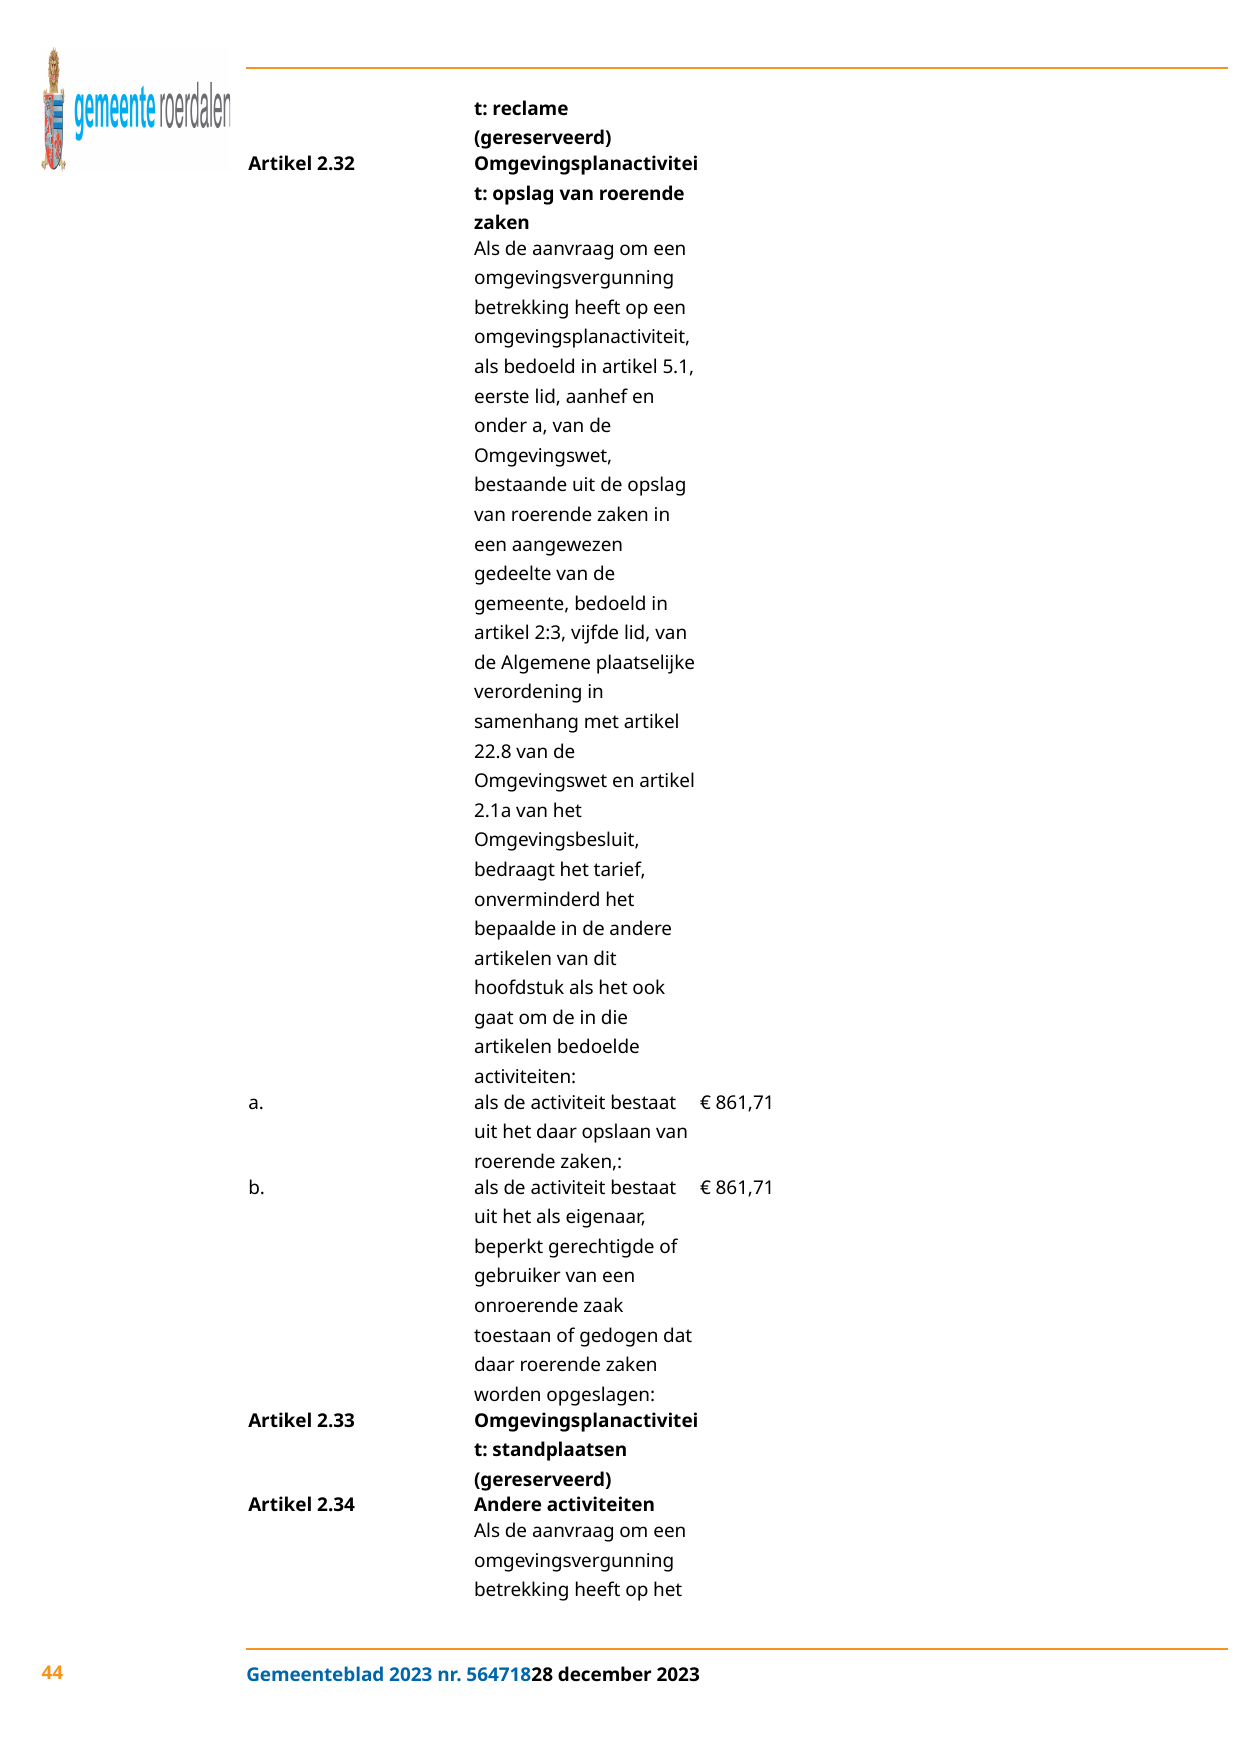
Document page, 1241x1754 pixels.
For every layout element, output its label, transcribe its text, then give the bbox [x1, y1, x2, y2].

table_cell € 861,71 [700, 1174, 926, 1407]
table_cell Artikel 2.34 [248, 1492, 474, 1517]
table_cell [700, 150, 926, 235]
table_cell als de activiteit bestaat uit het als eigenaar, beperkt gerechtigde of gebruiker van een onroerende zaak toestaan of gedogen dat daar roerende zaken worden opgeslagen: [474, 1174, 700, 1407]
table_cell Artikel 2.33 [248, 1407, 474, 1492]
table_cell [248, 1518, 474, 1602]
picture [41, 47, 231, 172]
table_cell [700, 1407, 926, 1492]
table_cell als de activiteit bestaat uit het daar opslaan van roerende zaken,: [474, 1089, 700, 1174]
table_cell [248, 235, 474, 1089]
table_cell [700, 1518, 926, 1602]
table_cell € 861,71 [700, 1089, 926, 1174]
table_cell a. [248, 1089, 474, 1174]
table_cell Omgevingsplanactiviteit: opslag van roerende zaken [474, 150, 700, 235]
table_cell [926, 1089, 1152, 1174]
table_cell [926, 1518, 1152, 1602]
table_cell [926, 235, 1152, 1089]
table_cell [926, 1407, 1152, 1492]
table_cell [926, 95, 1152, 150]
table_cell Andere activiteiten [474, 1492, 700, 1517]
table_cell [700, 235, 926, 1089]
table_cell Als de aanvraag om een omgevingsvergunning betrekking heeft op een omgevingsplanactiviteit, als bedoeld in artikel 5.1, eerste lid, aanhef en onder a, van de Omgevingswet, bestaande uit de opslag van roerende zaken in een aangewezen gedeelte van de gemeente, bedoeld in artikel 2:3, vijfde lid, van de Algemene plaatselijke verordening in samenhang met artikel 22.8 van de Omgevingswet en artikel 2.1a van het Omgevingsbesluit, bedraagt het tarief, onverminderd het bepaalde in de andere artikelen van dit hoofdstuk als het ook gaat om de in die artikelen bedoelde activiteiten: [474, 235, 700, 1089]
table_cell Artikel 2.32 [248, 150, 474, 235]
table_cell [926, 1492, 1152, 1517]
table_cell [926, 1174, 1152, 1407]
table_cell b. [248, 1174, 474, 1407]
table_cell t: reclame (gereserveerd) [474, 95, 700, 150]
table_cell [700, 95, 926, 150]
table_cell [700, 1492, 926, 1517]
table_cell Omgevingsplanactiviteit: standplaatsen (gereserveerd) [474, 1407, 700, 1492]
table_cell [926, 150, 1152, 235]
table_cell [248, 95, 474, 150]
table_cell Als de aanvraag om een omgevingsvergunning betrekking heeft op het [474, 1518, 700, 1602]
